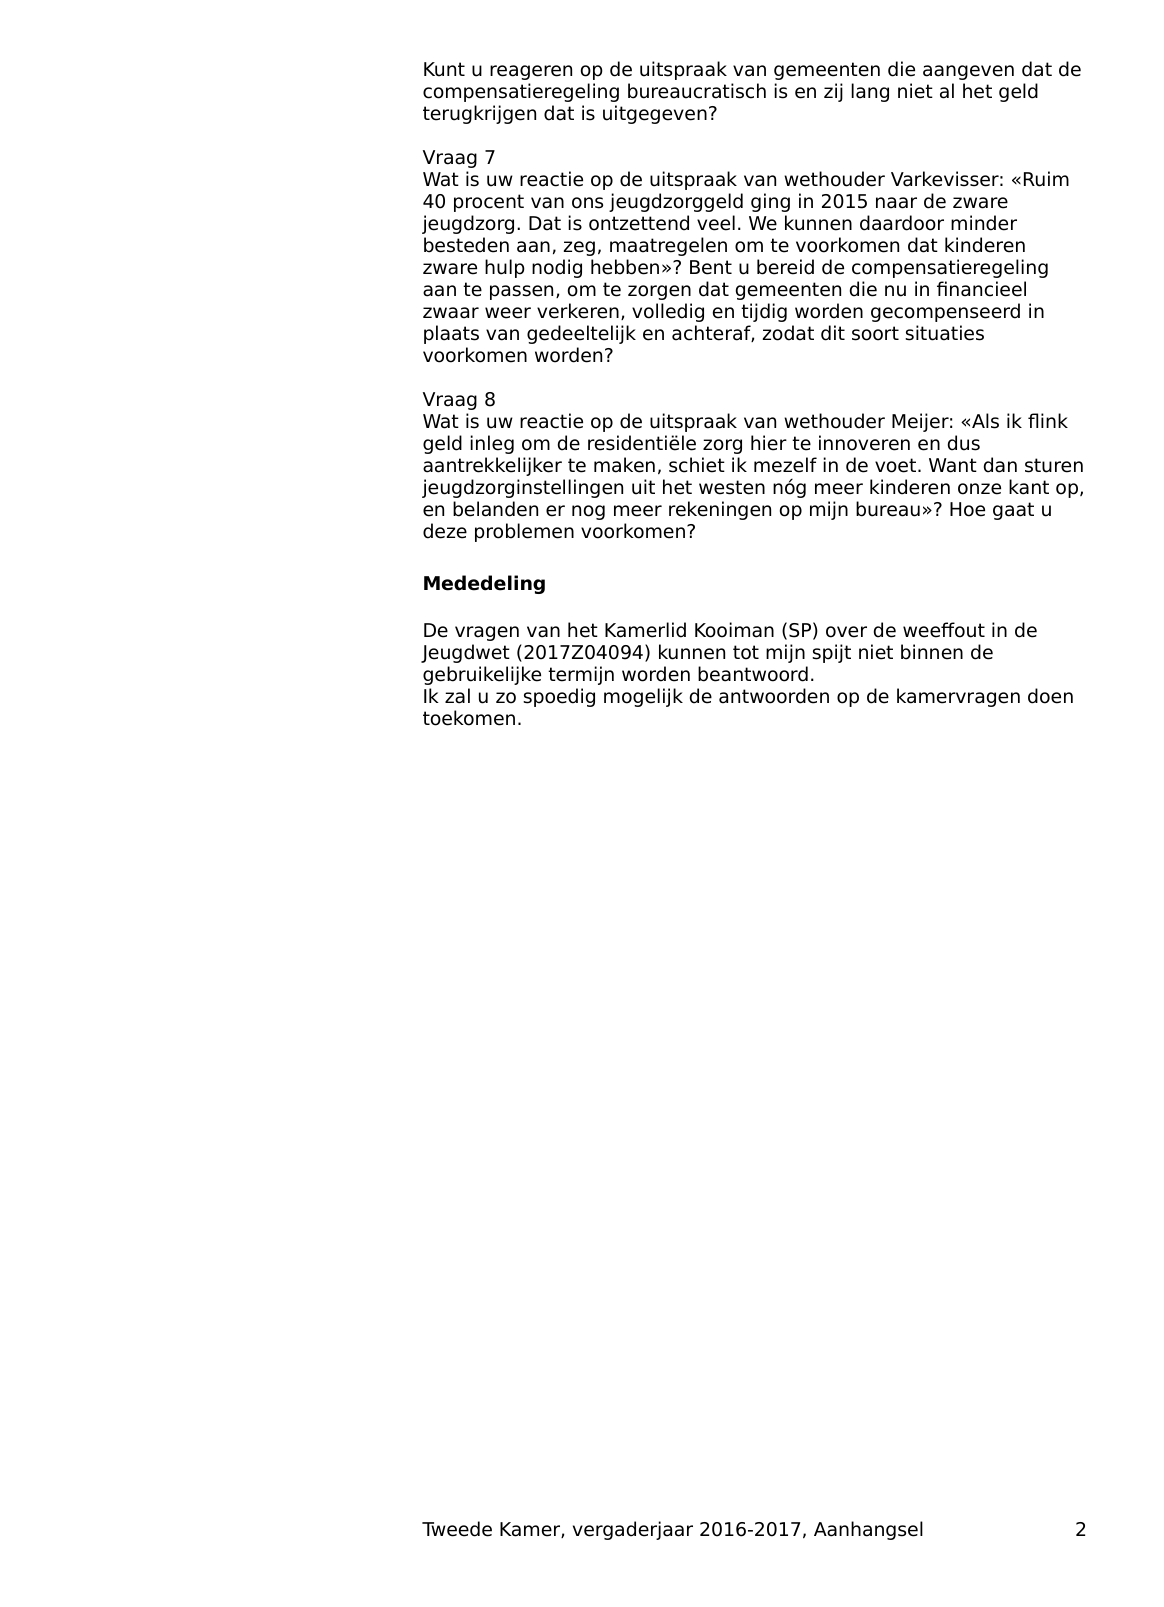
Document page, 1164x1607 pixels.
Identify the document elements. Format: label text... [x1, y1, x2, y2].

text Ik zal u zo spoedig mogelijk de antwoorden op de kamervragen doen toekomen. [422, 686, 1087, 730]
text Kunt u reageren op de uitspraak van gemeenten die aangeven dat de compensatieregeling bureaucratisch is en zij lang niet al het geld terugkrijgen dat is uitgegeven? [422, 59, 1087, 125]
text Wat is uw reactie op de uitspraak van wethouder Varkevisser: «Ruim 40 procent van ons jeugdzorggeld ging in 2015 naar de zware jeugdzorg. Dat is ontzettend veel. We kunnen daardoor minder besteden aan, zeg, maatregelen om te voorkomen dat kinderen zware hulp nodig hebben»? Bent u bereid de compensatieregeling aan te passen, om te zorgen dat gemeenten die nu in financieel zwaar weer verkeren, volledig en tijdig worden gecompenseerd in plaats van gedeeltelijk en achteraf, zodat dit soort situaties voorkomen worden? [422, 169, 1087, 367]
text Wat is uw reactie op de uitspraak van wethouder Meijer: «Als ik flink geld inleg om de residentiële zorg hier te innoveren en dus aantrekkelijker te maken, schiet ik mezelf in de voet. Want dan sturen jeugdzorginstellingen uit het westen nóg meer kinderen onze kant op, en belanden er nog meer rekeningen op mijn bureau»? Hoe gaat u deze problemen voorkomen? [422, 411, 1087, 543]
subtitle Mededeling [422, 573, 1087, 595]
text Vraag 8 [422, 389, 1087, 411]
text De vragen van het Kamerlid Kooiman (SP) over de weeffout in de Jeugdwet (2017Z04094) kunnen tot mijn spijt niet binnen de gebruikelijke termijn worden beantwoord. [422, 620, 1087, 686]
text Vraag 7 [422, 147, 1087, 169]
